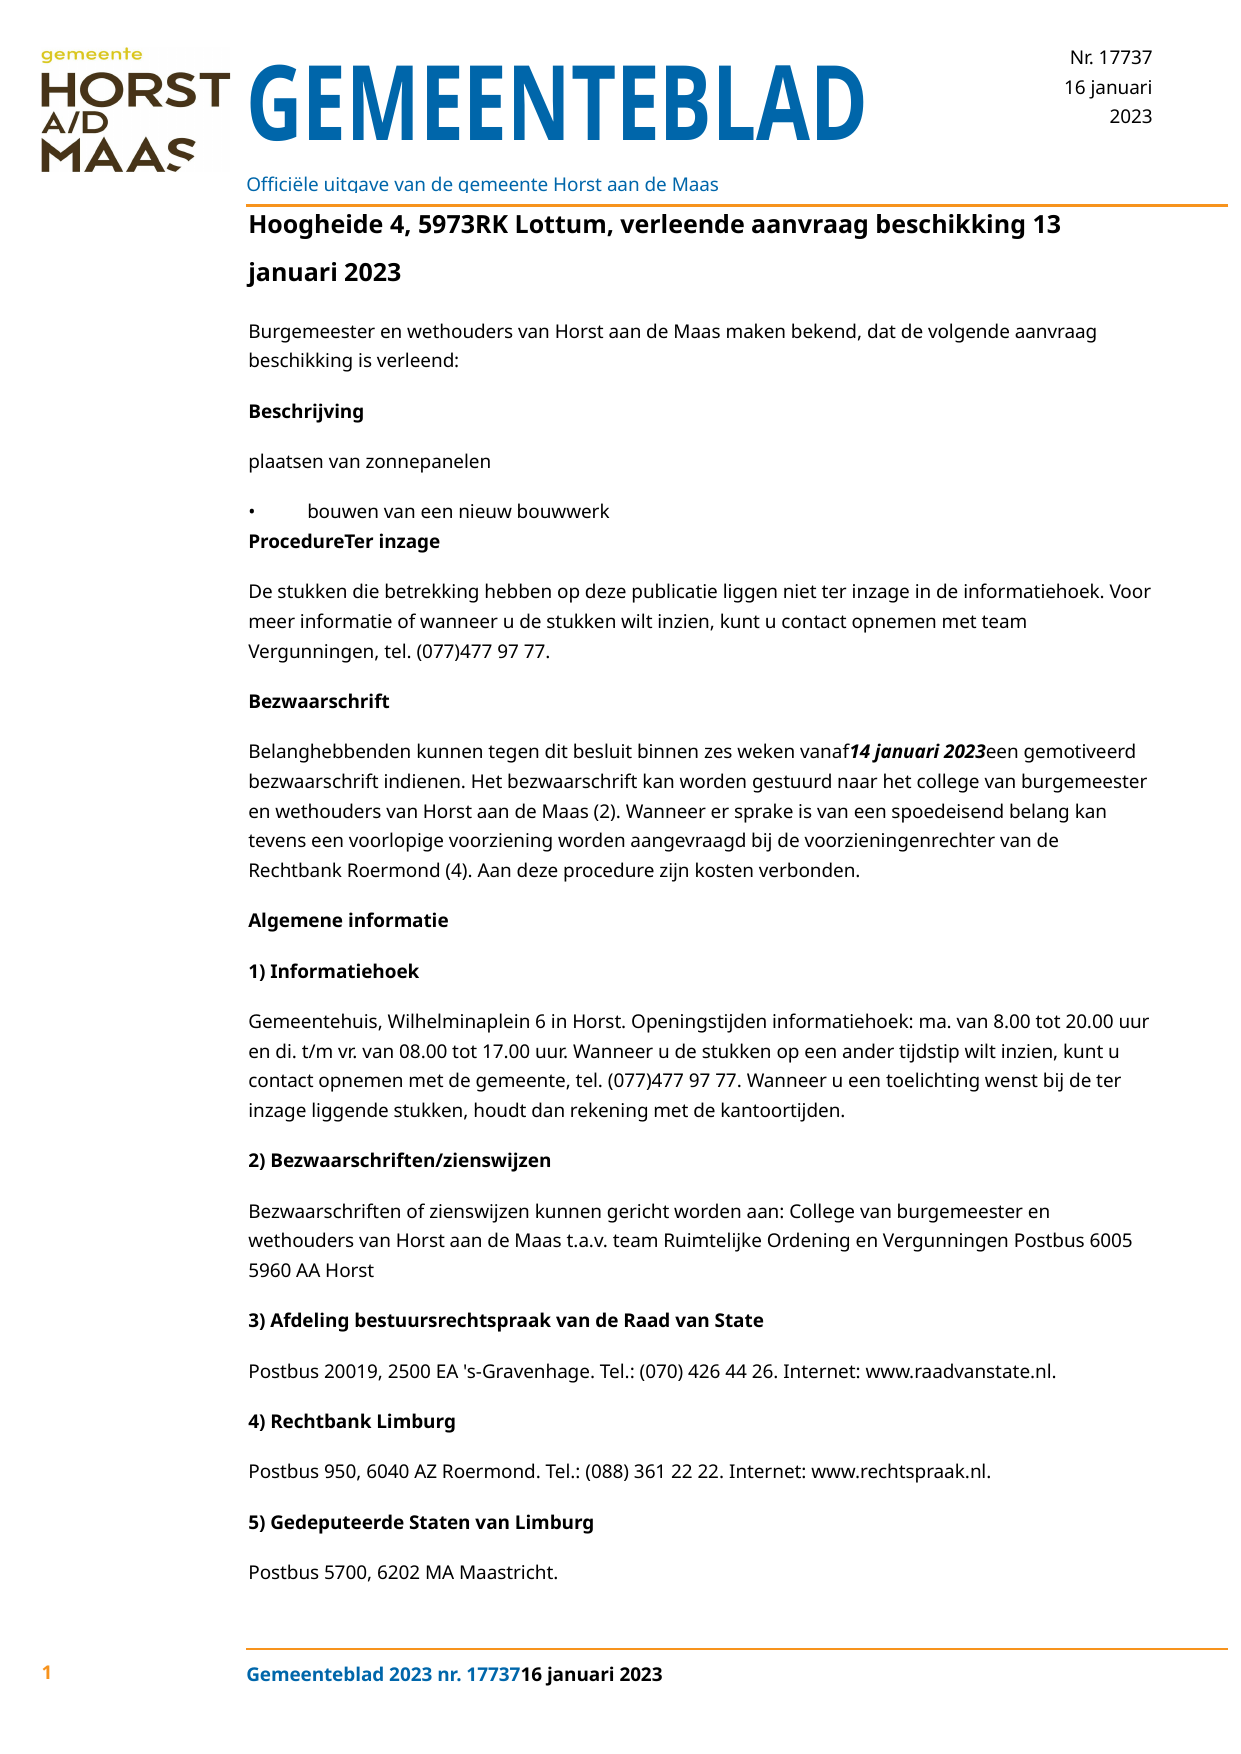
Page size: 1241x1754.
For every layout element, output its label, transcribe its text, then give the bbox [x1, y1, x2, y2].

text Bezwaarschrift [248, 688, 1152, 714]
text Belanghebbenden kunnen tegen dit besluit binnen zes weken vanaf14 januari 2023een gemotiveerd bezwaarschrift indienen. Het bezwaarschrift kan worden gestuurd naar het college van burgemeester en wethouders van Horst aan de Maas (2). Wanneer er sprake is van een spoedeisend belang kan tevens een voorlopige voorziening worden aangevraagd bij de voorzieningenrechter van de Rechtbank Roermond (4). Aan deze procedure zijn kosten verbonden. [248, 739, 1152, 883]
text 5) Gedeputeerde Staten van Limburg [248, 1509, 1152, 1535]
text 3) Afdeling bestuursrechtspraak van de Raad van State [248, 1307, 1152, 1333]
text Postbus 5700, 6202 MA Maastricht. [248, 1559, 1152, 1585]
text De stukken die betrekking hebben op deze publicatie liggen niet ter inzage in de informatiehoek. Voor meer informatie of wanneer u de stukken wilt inzien, kunt u contact opnemen met team Vergunningen, tel. (077)477 97 77. [248, 579, 1152, 664]
text Bezwaarschriften of zienswijzen kunnen gericht worden aan: College van burgemeester en wethouders van Horst aan de Maas t.a.v. team Ruimtelijke Ordening en Vergunningen Postbus 6005 5960 AA Horst [248, 1198, 1152, 1283]
text Burgemeester en wethouders van Horst aan de Maas maken bekend, dat de volgende aanvraag beschikking is verleend: [248, 318, 1152, 373]
text ProcedureTer inzage [248, 528, 1152, 554]
text 1) Informatiehoek [248, 958, 1152, 984]
picture [41, 47, 231, 172]
text Hoogheide 4, 5973RK Lottum, verleende aanvraag beschikking 13 januari 2023 [248, 207, 1152, 288]
text plaatsen van zonnepanelen [248, 448, 1152, 474]
text 2) Bezwaarschriften/zienswijzen [248, 1147, 1152, 1173]
text Postbus 950, 6040 AZ Roermond. Tel.: (088) 361 22 22. Internet: www.rechtspraak.nl. [248, 1459, 1152, 1484]
text Beschrijving [248, 398, 1152, 424]
list bouwen van een nieuw bouwwerk [248, 499, 1152, 524]
text Postbus 20019, 2500 EA 's-Gravenhage. Tel.: (070) 426 44 26. Internet: www.raadvanstate.nl. [248, 1358, 1152, 1384]
text Gemeentehuis, Wilhelminaplein 6 in Horst. Openingstijden informatiehoek: ma. van 8.00 tot 20.00 uur en di. t/m vr. van 08.00 tot 17.00 uur. Wanneer u de stukken op een ander tijdstip wilt inzien, kunt u contact opnemen met de gemeente, tel. (077)477 97 77. Wanneer u een toelichting wenst bij de ter inzage liggende stukken, houdt dan rekening met de kantoortijden. [248, 1008, 1152, 1123]
text Algemene informatie [248, 907, 1152, 933]
text 4) Rechtbank Limburg [248, 1408, 1152, 1434]
